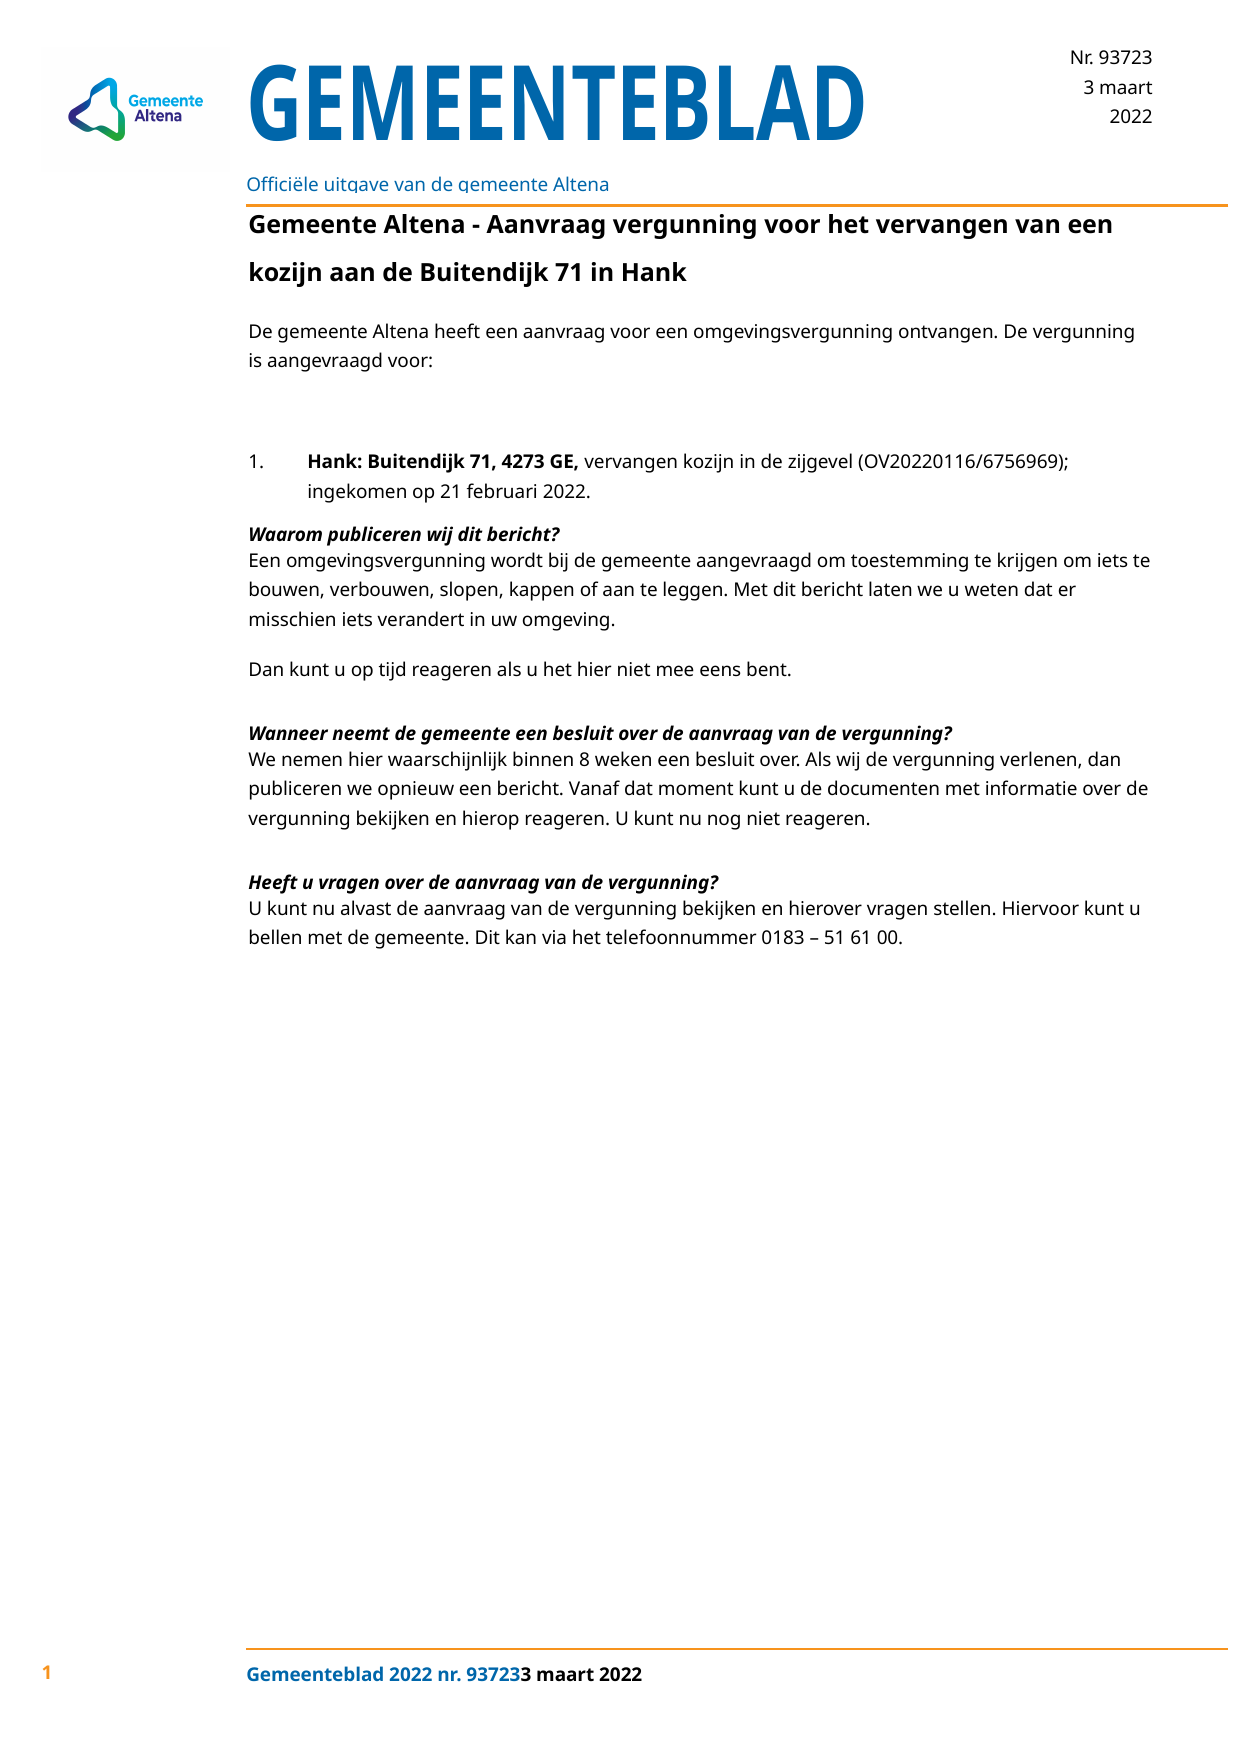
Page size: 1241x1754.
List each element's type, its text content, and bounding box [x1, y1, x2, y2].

text Dan kunt u op tijd reageren als u het hier niet mee eens bent. [248, 656, 1152, 682]
text De gemeente Altena heeft een aanvraag voor een omgevingsvergunning ontvangen. De vergunning is aangevraagd voor: [248, 318, 1152, 373]
text We nemen hier waarschijnlijk binnen 8 weken een besluit over. Als wij de vergunning verlenen, dan publiceren we opnieuw een bericht. Vanaf dat moment kunt u de documenten met informatie over de vergunning bekijken en hierop reageren. U kunt nu nog niet reageren. [248, 746, 1152, 831]
text U kunt nu alvast de aanvraag van de vergunning bekijken en hierover vragen stellen. Hiervoor kunt u bellen met de gemeente. Dit kan via het telefoonnummer 0183 – 51 61 00. [248, 895, 1152, 950]
text Waarom publiceren wij dit bericht? [248, 521, 1152, 547]
picture [41, 47, 231, 172]
text Gemeente Altena - Aanvraag vergunning voor het vervangen van een kozijn aan de Buitendijk 71 in Hank [248, 207, 1152, 288]
list Hank: Buitendijk 71, 4273 GE, vervangen kozijn in de zijgevel (OV20220116/6756969); ingekomen op 21 februari 2022. [248, 448, 1152, 504]
text Wanneer neemt de gemeente een besluit over de aanvraag van de vergunning? [248, 720, 1152, 746]
text Een omgevingsvergunning wordt bij de gemeente aangevraagd om toestemming te krijgen om iets te bouwen, verbouwen, slopen, kappen of aan te leggen. Met dit bericht laten we u weten dat er misschien iets verandert in uw omgeving. [248, 547, 1152, 632]
text Heeft u vragen over de aanvraag van de vergunning? [248, 869, 1152, 895]
